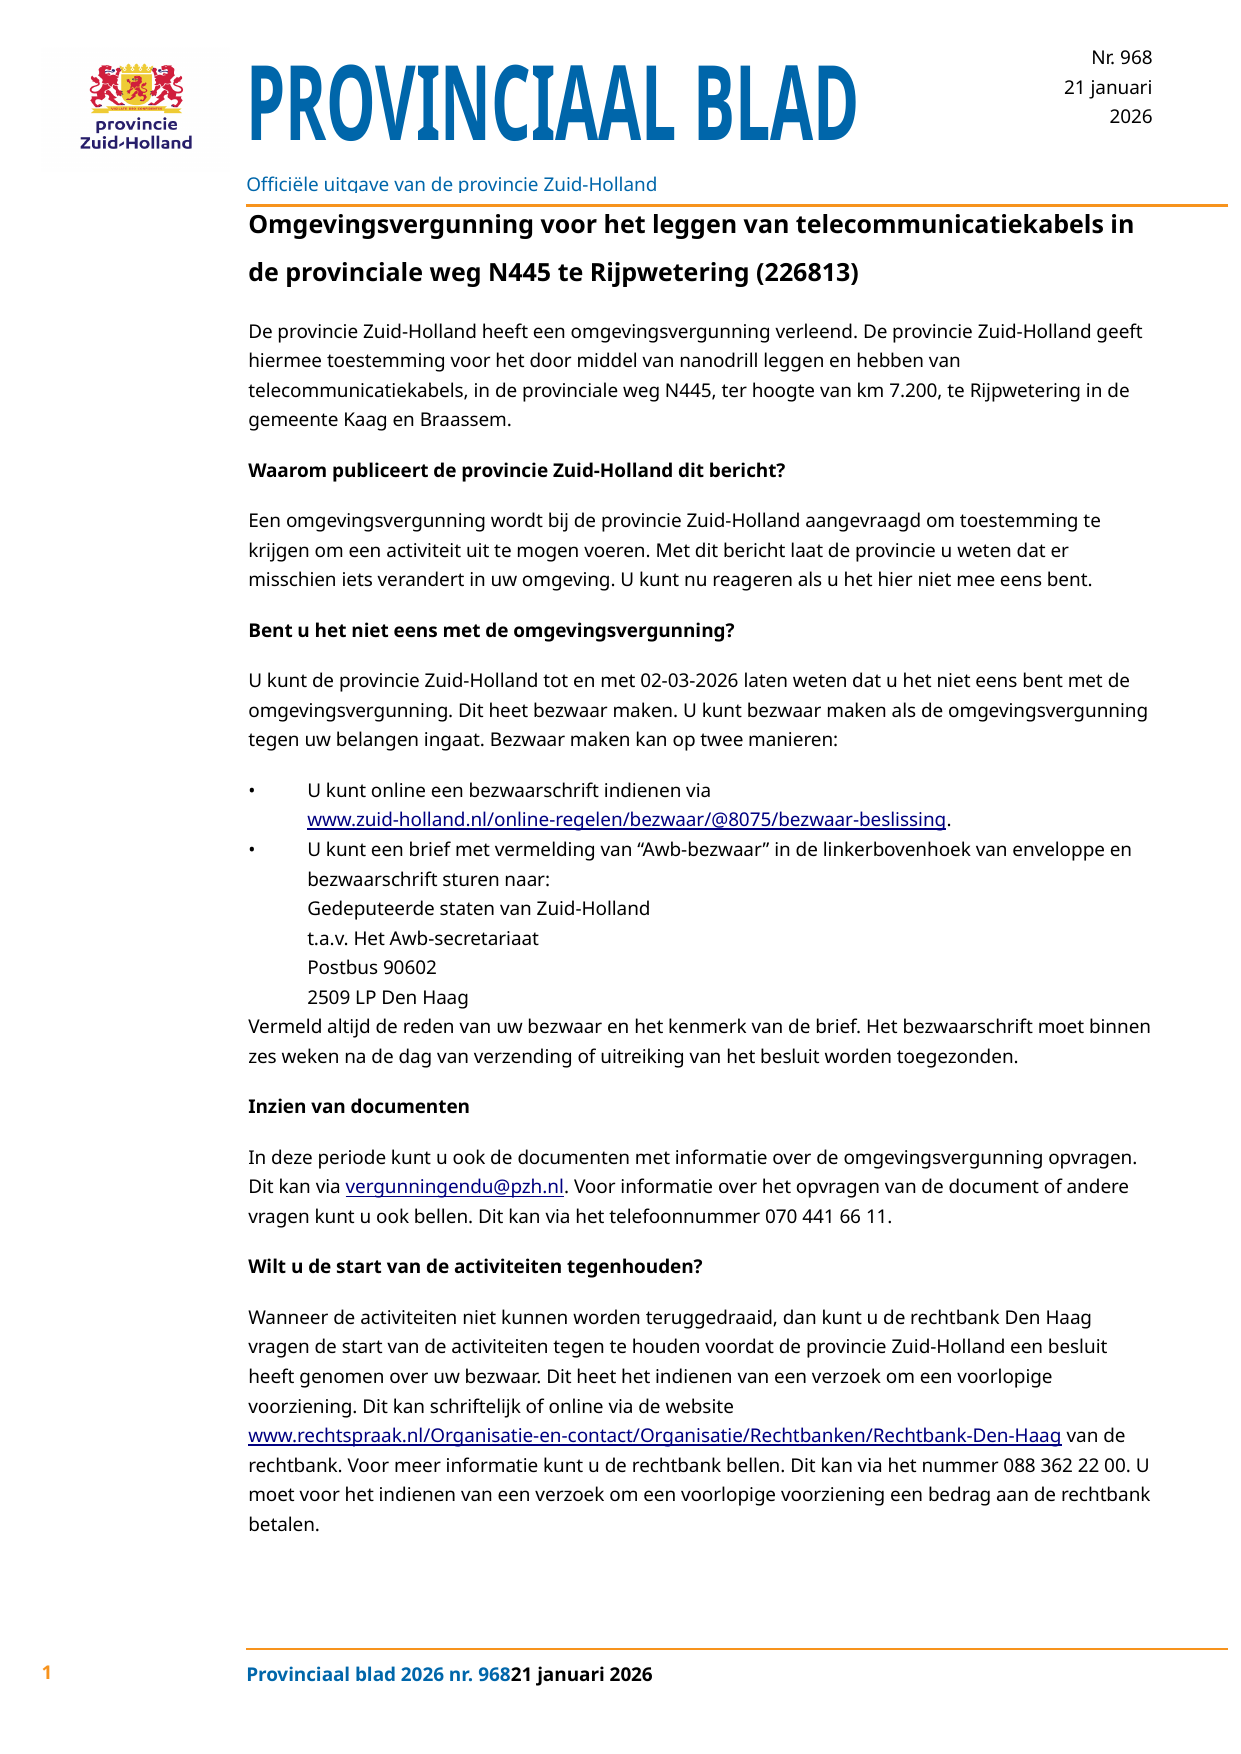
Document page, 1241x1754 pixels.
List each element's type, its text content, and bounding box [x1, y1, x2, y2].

text U kunt de provincie Zuid-Holland tot en met 02-03-2026 laten weten dat u het niet eens bent met de omgevingsvergunning. Dit heet bezwaar maken. U kunt bezwaar maken als de omgevingsvergunning tegen uw belangen ingaat. Bezwaar maken kan op twee manieren: [248, 667, 1152, 752]
text De provincie Zuid-Holland heeft een omgevingsvergunning verleend. De provincie Zuid-Holland geeft hiermee toestemming voor het door middel van nanodrill leggen en hebben van telecommunicatiekabels, in de provinciale weg N445, ter hoogte van km 7.200, te Rijpwetering in de gemeente Kaag en Braassem. [248, 318, 1152, 432]
list Gedeputeerde staten van Zuid-Holland [248, 895, 1152, 921]
list t.a.v. Het Awb-secretariaat [248, 925, 1152, 951]
list 2509 LP Den Haag [248, 984, 1152, 1010]
text Een omgevingsvergunning wordt bij de provincie Zuid-Holland aangevraagd om toestemming te krijgen om een activiteit uit te mogen voeren. Met dit bericht laat de provincie u weten dat er misschien iets verandert in uw omgeving. U kunt nu reageren als u het hier niet mee eens bent. [248, 507, 1152, 592]
picture [41, 47, 231, 172]
text Wilt u de start van de activiteiten tegenhouden? [248, 1254, 1152, 1279]
text Waarom publiceert de provincie Zuid-Holland dit bericht? [248, 457, 1152, 483]
text Vermeld altijd de reden van uw bezwaar en het kenmerk van de brief. Het bezwaarschrift moet binnen zes weken na de dag van verzending of uitreiking van het besluit worden toegezonden. [248, 1014, 1152, 1069]
text Bent u het niet eens met de omgevingsvergunning? [248, 617, 1152, 643]
text Omgevingsvergunning voor het leggen van telecommunicatiekabels in de provinciale weg N445 te Rijpwetering (226813) [248, 207, 1152, 288]
text In deze periode kunt u ook de documenten met informatie over de omgevingsvergunning opvragen. Dit kan via vergunningendu@pzh.nl. Voor informatie over het opvragen van de document of andere vragen kunt u ook bellen. Dit kan via het telefoonnummer 070 441 66 11. [248, 1144, 1152, 1229]
list U kunt een brief met vermelding van “Awb-bezwaar” in de linkerbovenhoek van enveloppe en bezwaarschrift sturen naar: [248, 836, 1152, 892]
text Wanneer de activiteiten niet kunnen worden teruggedraaid, dan kunt u de rechtbank Den Haag vragen de start van de activiteiten tegen te houden voordat de provincie Zuid-Holland een besluit heeft genomen over uw bezwaar. Dit heet het indienen van een verzoek om een voorlopige voorziening. Dit kan schriftelijk of online via de website www.rechtspraak.nl/Organisatie-en-contact/Organisatie/Rechtbanken/Rechtbank-Den-Haag van de rechtbank. Voor meer informatie kunt u de rechtbank bellen. Dit kan via het nummer 088 362 22 00. U moet voor het indienen van een verzoek om een voorlopige voorziening een bedrag aan de rechtbank betalen. [248, 1304, 1152, 1537]
text Inzien van documenten [248, 1094, 1152, 1119]
list Postbus 90602 [248, 954, 1152, 980]
list U kunt online een bezwaarschrift indienen via www.zuid-holland.nl/online-regelen/bezwaar/@8075/bezwaar-beslissing. [248, 777, 1152, 832]
